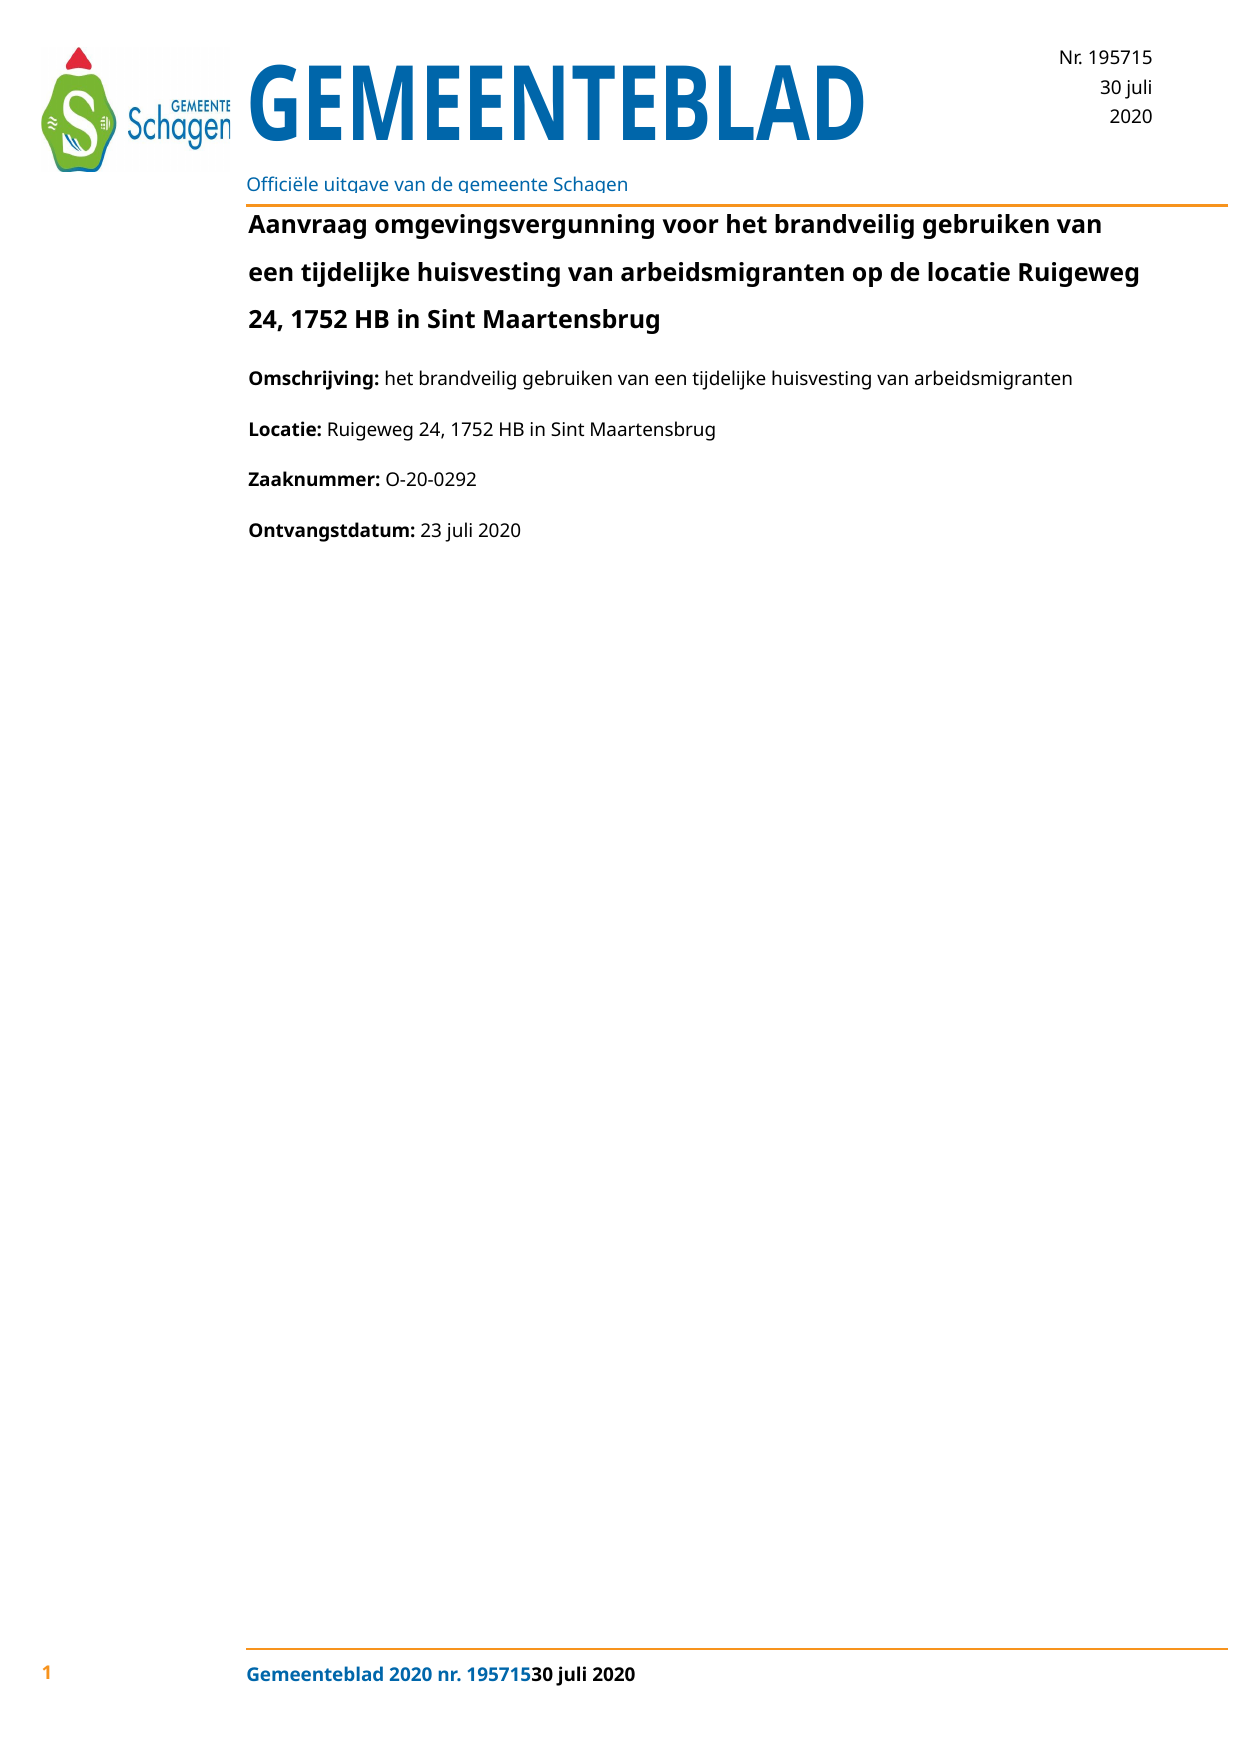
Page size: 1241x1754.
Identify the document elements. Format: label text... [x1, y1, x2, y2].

text Ontvangstdatum: 23 juli 2020 [248, 517, 1152, 542]
picture [41, 47, 231, 172]
text Zaaknummer: O-20-0292 [248, 466, 1152, 492]
text Locatie: Ruigeweg 24, 1752 HB in Sint Maartensbrug [248, 416, 1152, 442]
text Aanvraag omgevingsvergunning voor het brandveilig gebruiken van een tijdelijke huisvesting van arbeidsmigranten op de locatie Ruigeweg 24, 1752 HB in Sint Maartensbrug [248, 207, 1152, 336]
text Omschrijving: het brandveilig gebruiken van een tijdelijke huisvesting van arbeidsmigranten [248, 366, 1152, 391]
